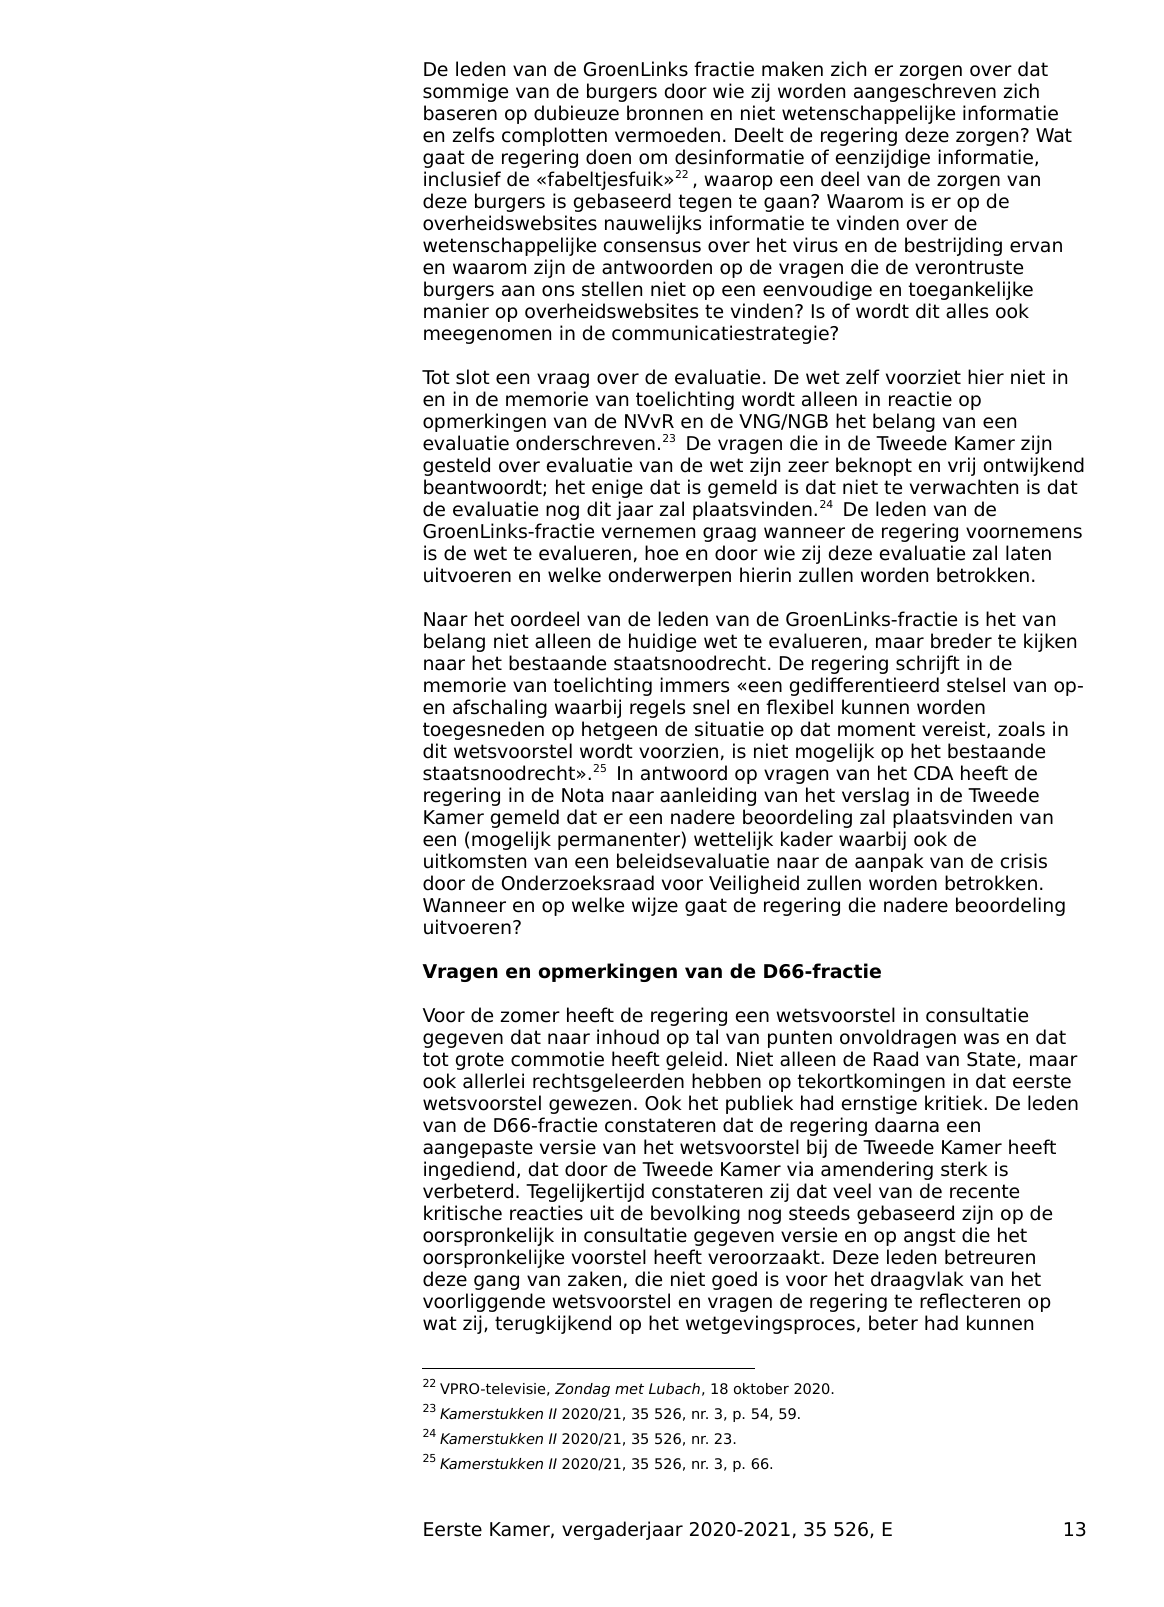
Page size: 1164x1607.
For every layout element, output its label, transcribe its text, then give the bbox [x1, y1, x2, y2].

text Kamerstukken II 2020/21, 35 526, nr. 23. [422, 1427, 1087, 1449]
text Naar het oordeel van de leden van de GroenLinks-fractie is het van belang niet alleen de huidige wet te evalueren, maar breder te kijken naar het bestaande staatsnoodrecht. De regering schrijft in de memorie van toelichting immers «een gedifferentieerd stelsel van op- en afschaling waarbij regels snel en flexibel kunnen worden toegesneden op hetgeen de situatie op dat moment vereist, zoals in dit wetsvoorstel wordt voorzien, is niet mogelijk op het bestaande staatsnoodrecht». In antwoord op vragen van het CDA heeft de regering in de Nota naar aanleiding van het verslag in de Tweede Kamer gemeld dat er een nadere beoordeling zal plaatsvinden van een (mogelijk permanenter) wettelijk kader waarbij ook de uitkomsten van een beleidsevaluatie naar de aanpak van de crisis door de Onderzoeksraad voor Veiligheid zullen worden betrokken. Wanneer en op welke wijze gaat de regering die nadere beoordeling uitvoeren? [422, 609, 1087, 939]
text Kamerstukken II 2020/21, 35 526, nr. 3, p. 66. [422, 1452, 1087, 1474]
text Tot slot een vraag over de evaluatie. De wet zelf voorziet hier niet in en in de memorie van toelichting wordt alleen in reactie op opmerkingen van de NVvR en de VNG/NGB het belang van een evaluatie onderschreven. De vragen die in de Tweede Kamer zijn gesteld over evaluatie van de wet zijn zeer beknopt en vrij ontwijkend beantwoordt; het enige dat is gemeld is dat niet te verwachten is dat de evaluatie nog dit jaar zal plaatsvinden. De leden van de GroenLinks-fractie vernemen graag wanneer de regering voornemens is de wet te evalueren, hoe en door wie zij deze evaluatie zal laten uitvoeren en welke onderwerpen hierin zullen worden betrokken. [422, 367, 1087, 587]
text De leden van de GroenLinks fractie maken zich er zorgen over dat sommige van de burgers door wie zij worden aangeschreven zich baseren op dubieuze bronnen en niet wetenschappelijke informatie en zelfs complotten vermoeden. Deelt de regering deze zorgen? Wat gaat de regering doen om desinformatie of eenzijdige informatie, inclusief de «fabeltjesfuik», waarop een deel van de zorgen van deze burgers is gebaseerd tegen te gaan? Waarom is er op de overheidswebsites nauwelijks informatie te vinden over de wetenschappelijke consensus over het virus en de bestrijding ervan en waarom zijn de antwoorden op de vragen die de verontruste burgers aan ons stellen niet op een eenvoudige en toegankelijke manier op overheidswebsites te vinden? Is of wordt dit alles ook meegenomen in de communicatiestrategie? [422, 59, 1087, 345]
subtitle Vragen en opmerkingen van de D66-fractie [422, 961, 1087, 983]
text Voor de zomer heeft de regering een wetsvoorstel in consultatie gegeven dat naar inhoud op tal van punten onvoldragen was en dat tot grote commotie heeft geleid. Niet alleen de Raad van State, maar ook allerlei rechtsgeleerden hebben op tekortkomingen in dat eerste wetsvoorstel gewezen. Ook het publiek had ernstige kritiek. De leden van de D66-fractie constateren dat de regering daarna een aangepaste versie van het wetsvoorstel bij de Tweede Kamer heeft ingediend, dat door de Tweede Kamer via amendering sterk is verbeterd. Tegelijkertijd constateren zij dat veel van de recente kritische reacties uit de bevolking nog steeds gebaseerd zijn op de oorspronkelijk in consultatie gegeven versie en op angst die het oorspronkelijke voorstel heeft veroorzaakt. Deze leden betreuren deze gang van zaken, die niet goed is voor het draagvlak van het voorliggende wetsvoorstel en vragen de regering te reflecteren op wat zij, terugkijkend op het wetgevingsproces, beter had kunnen [422, 1005, 1087, 1335]
text VPRO-televisie, Zondag met Lubach, 18 oktober 2020. [422, 1377, 1087, 1399]
text Kamerstukken II 2020/21, 35 526, nr. 3, p. 54, 59. [422, 1402, 1087, 1424]
